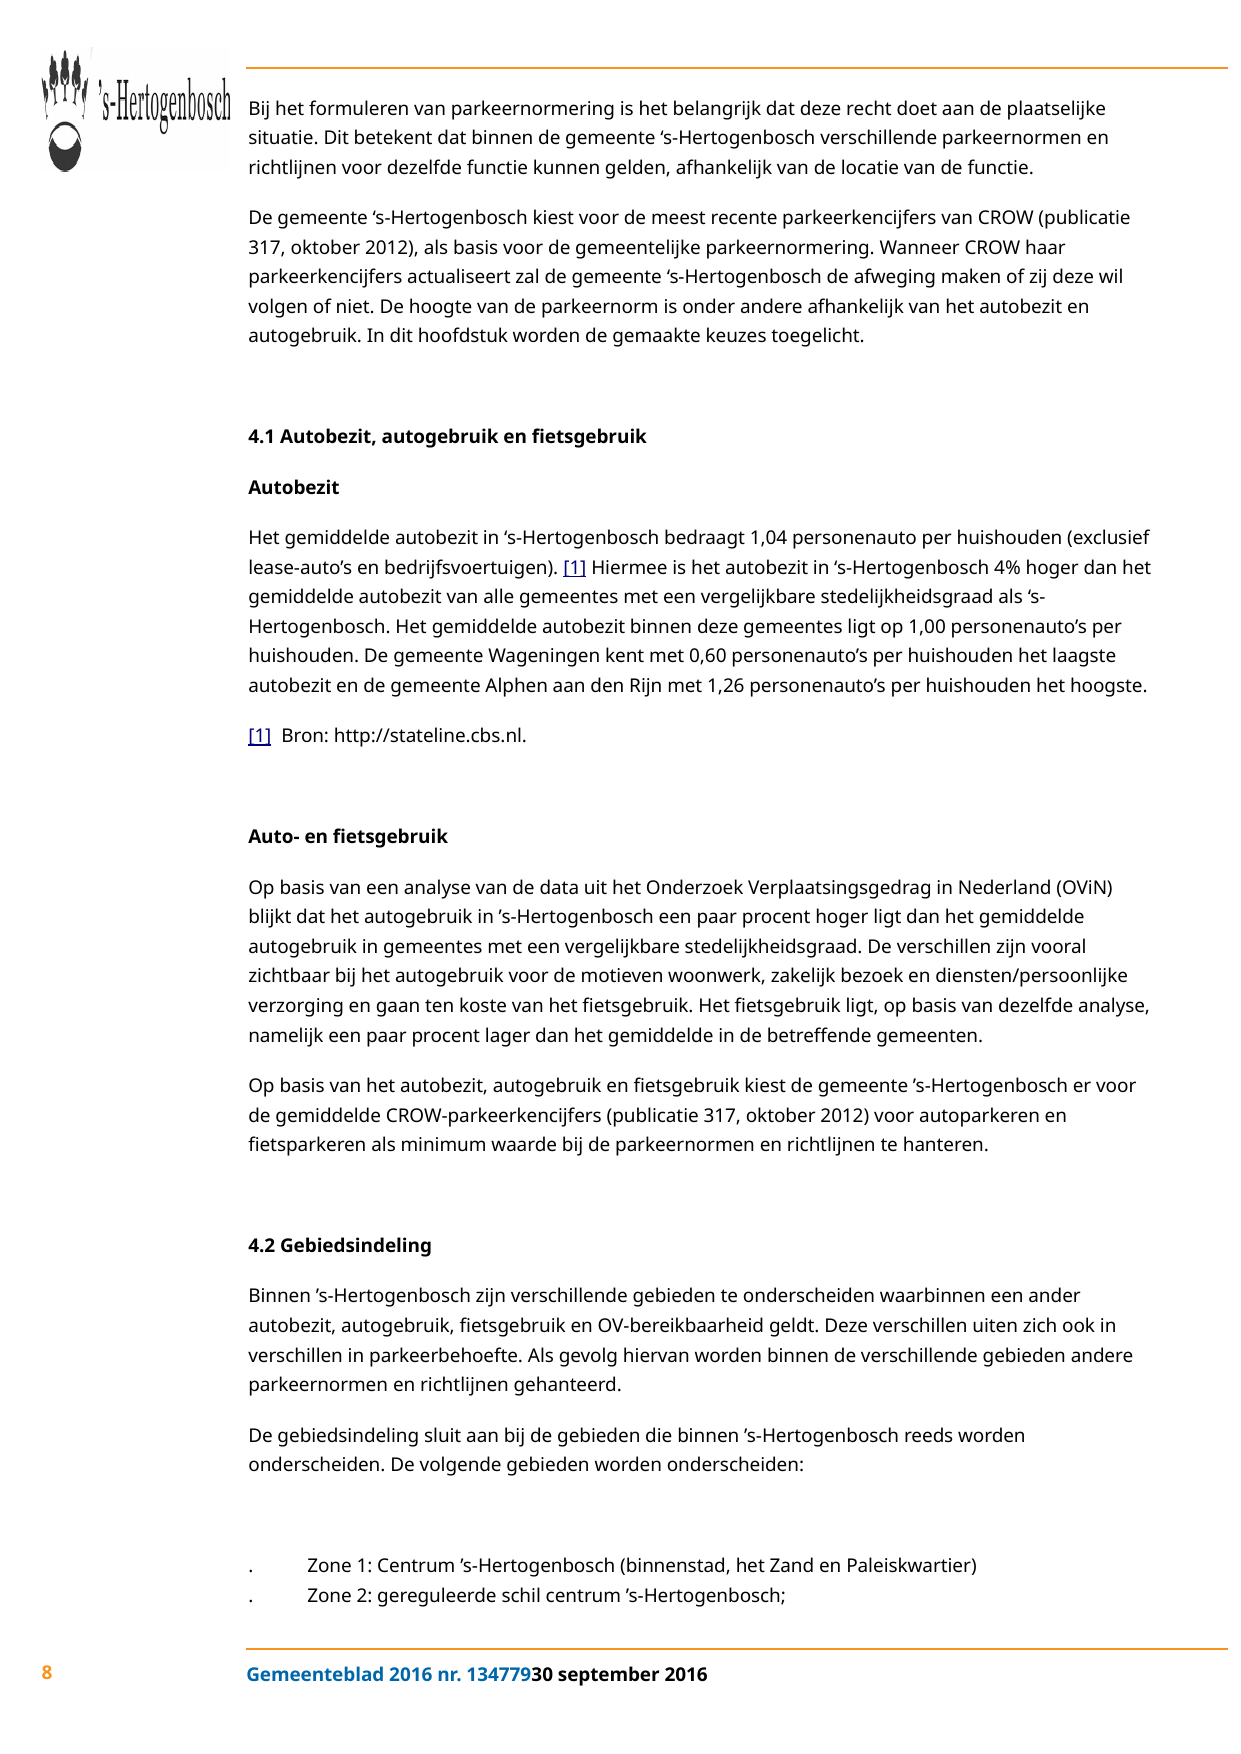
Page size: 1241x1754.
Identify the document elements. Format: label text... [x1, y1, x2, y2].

picture [41, 47, 231, 172]
text Bij het formuleren van parkeernormering is het belangrijk dat deze recht doet aan de plaatselijke situatie. Dit betekent dat binnen de gemeente ‘s-Hertogenbosch verschillende parkeernormen en richtlijnen voor dezelfde functie kunnen gelden, afhankelijk van de locatie van de functie. [248, 95, 1152, 180]
list Zone 2: gereguleerde schil centrum ’s-Hertogenbosch; [248, 1582, 1152, 1608]
text Op basis van het autobezit, autogebruik en fietsgebruik kiest de gemeente ’s-Hertogenbosch er voor de gemiddelde CROW-parkeerkencijfers (publicatie 317, oktober 2012) voor autoparkeren en fietsparkeren als minimum waarde bij de parkeernormen en richtlijnen te hanteren. [248, 1072, 1152, 1157]
list Zone 1: Centrum ’s-Hertogenbosch (binnenstad, het Zand en Paleiskwartier) [248, 1552, 1152, 1578]
text 4.2 Gebiedsindeling [248, 1232, 1152, 1258]
text 4.1 Autobezit, autogebruik en fietsgebruik [248, 423, 1152, 449]
text De gebiedsindeling sluit aan bij de gebieden die binnen ’s-Hertogenbosch reeds worden onderscheiden. De volgende gebieden worden onderscheiden: [248, 1422, 1152, 1477]
text Autobezit [248, 474, 1152, 500]
text [1] Bron: http://stateline.cbs.nl. [248, 723, 1152, 748]
text De gemeente ‘s-Hertogenbosch kiest voor de meest recente parkeerkencijfers van CROW (publicatie 317, oktober 2012), als basis voor de gemeentelijke parkeernormering. Wanneer CROW haar parkeerkencijfers actualiseert zal de gemeente ‘s-Hertogenbosch de afweging maken of zij deze wil volgen of niet. De hoogte van de parkeernorm is onder andere afhankelijk van het autobezit en autogebruik. In dit hoofdstuk worden de gemaakte keuzes toegelicht. [248, 204, 1152, 348]
text Binnen ’s-Hertogenbosch zijn verschillende gebieden te onderscheiden waarbinnen een ander autobezit, autogebruik, fietsgebruik en OV-bereikbaarheid geldt. Deze verschillen uiten zich ook in verschillen in parkeerbehoefte. Als gevolg hiervan worden binnen de verschillende gebieden andere parkeernormen en richtlijnen gehanteerd. [248, 1283, 1152, 1397]
text Het gemiddelde autobezit in ‘s-Hertogenbosch bedraagt 1,04 personenauto per huishouden (exclusief lease-auto’s en bedrijfsvoertuigen). [1] Hiermee is het autobezit in ‘s-Hertogenbosch 4% hoger dan het gemiddelde autobezit van alle gemeentes met een vergelijkbare stedelijkheidsgraad als ‘s-Hertogenbosch. Het gemiddelde autobezit binnen deze gemeentes ligt op 1,00 personenauto’s per huishouden. De gemeente Wageningen kent met 0,60 personenauto’s per huishouden het laagste autobezit en de gemeente Alphen aan den Rijn met 1,26 personenauto’s per huishouden het hoogste. [248, 524, 1152, 698]
text Auto- en fietsgebruik [248, 823, 1152, 849]
text Op basis van een analyse van de data uit het Onderzoek Verplaatsingsgedrag in Nederland (OViN) blijkt dat het autogebruik in ’s-Hertogenbosch een paar procent hoger ligt dan het gemiddelde autogebruik in gemeentes met een vergelijkbare stedelijkheidsgraad. De verschillen zijn vooral zichtbaar bij het autogebruik voor de motieven woonwerk, zakelijk bezoek en diensten/persoonlijke verzorging en gaan ten koste van het fietsgebruik. Het fietsgebruik ligt, op basis van dezelfde analyse, namelijk een paar procent lager dan het gemiddelde in de betreffende gemeenten. [248, 874, 1152, 1048]
